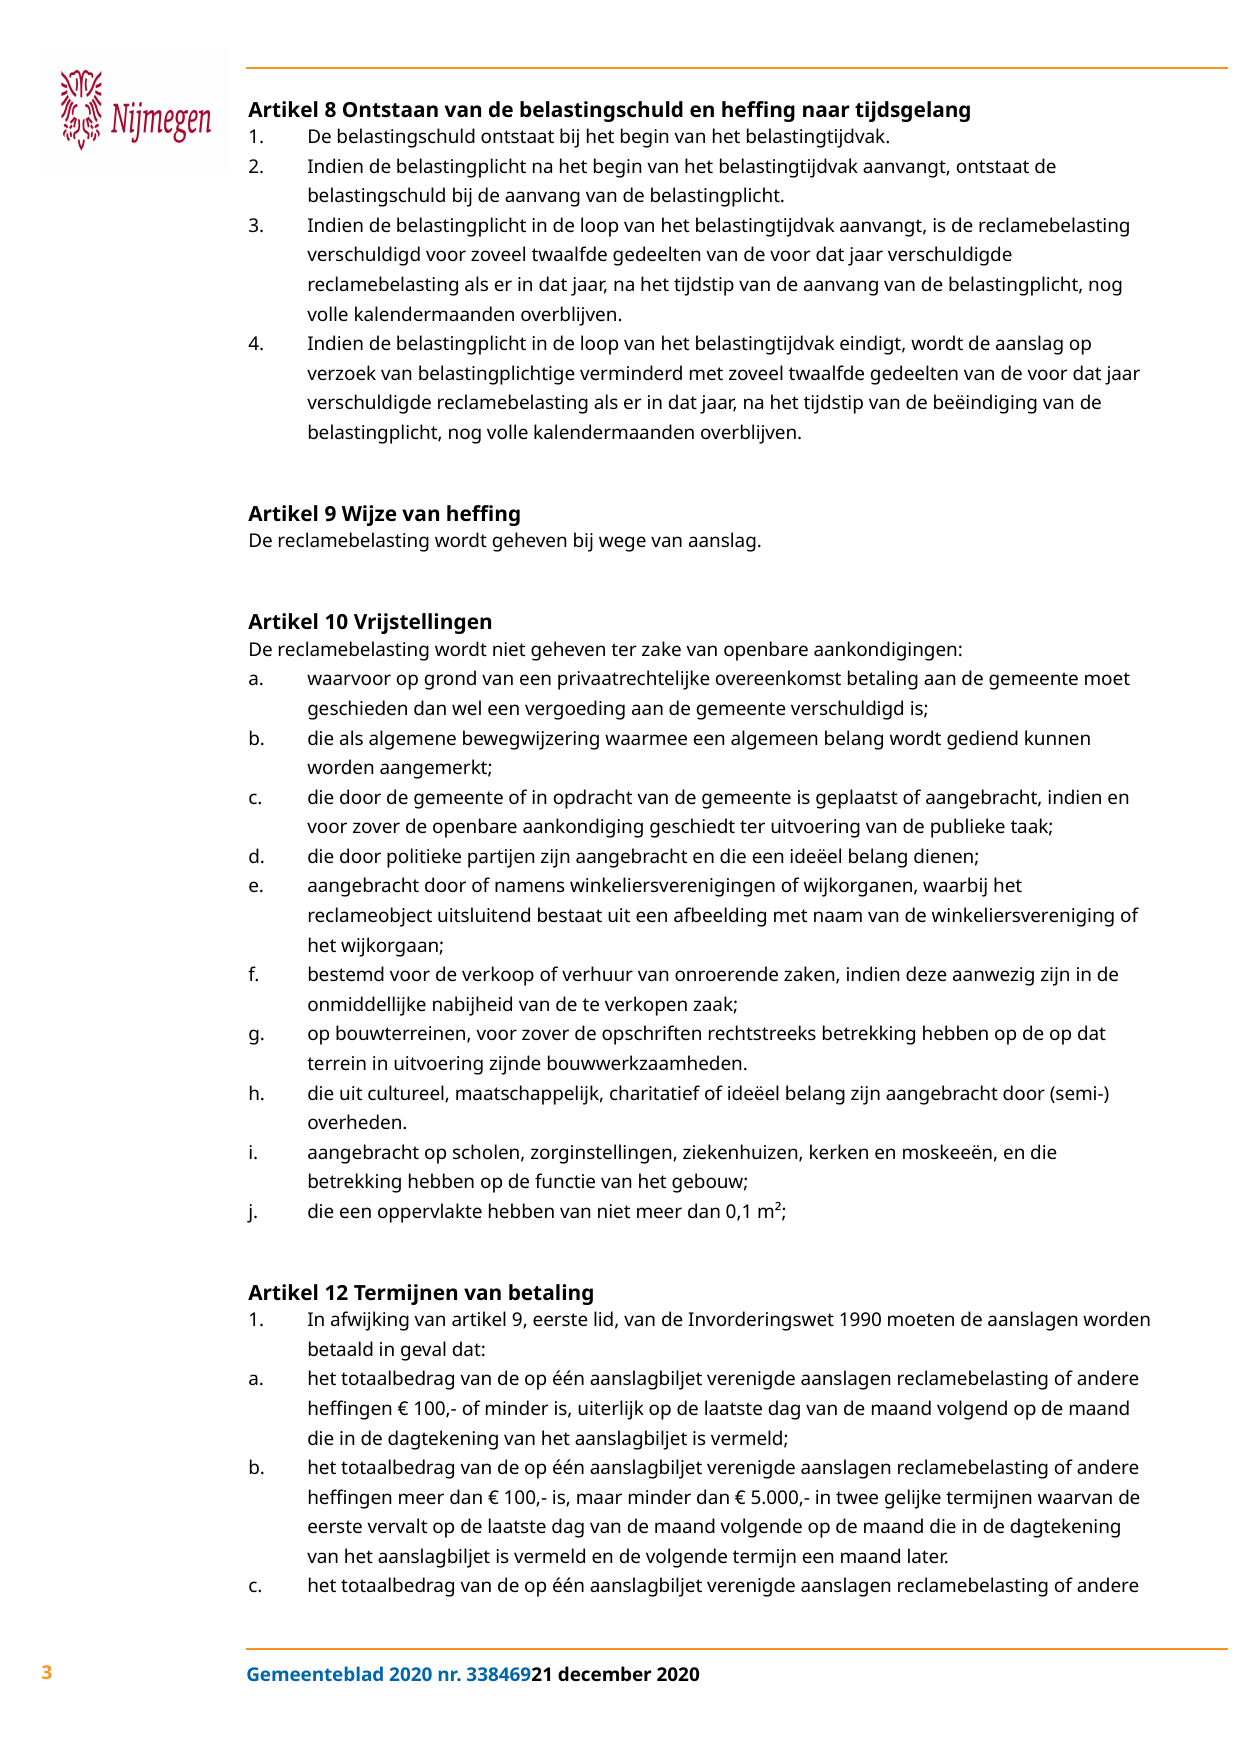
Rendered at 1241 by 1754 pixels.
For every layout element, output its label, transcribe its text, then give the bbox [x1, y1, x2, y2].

list Indien de belastingplicht in de loop van het belastingtijdvak aanvangt, is de reclamebelasting verschuldigd voor zoveel twaalfde gedeelten van de voor dat jaar verschuldigde reclamebelasting als er in dat jaar, na het tijdstip van de aanvang van de belastingplicht, nog volle kalendermaanden overblijven. [248, 212, 1152, 326]
list In afwijking van artikel 9, eerste lid, van de Invorderingswet 1990 moeten de aanslagen worden betaald in geval dat: [248, 1306, 1152, 1362]
list het totaalbedrag van de op één aanslagbiljet verenigde aanslagen reclamebelasting of andere heffingen meer dan € 100,- is, maar minder dan € 5.000,- in twee gelijke termijnen waarvan de eerste vervalt op de laatste dag van de maand volgende op de maand die in de dagtekening van het aanslagbiljet is vermeld en de volgende termijn een maand later. [248, 1454, 1152, 1569]
list die door politieke partijen zijn aangebracht en die een ideëel belang dienen; [248, 843, 1152, 869]
list die als algemene bewegwijzering waarmee een algemeen belang wordt gediend kunnen worden aangemerkt; [248, 725, 1152, 780]
list aangebracht door of namens winkeliersverenigingen of wijkorganen, waarbij het reclameobject uitsluitend bestaat uit een afbeelding met naam van de winkeliersvereniging of het wijkorgaan; [248, 873, 1152, 957]
list Indien de belastingplicht na het begin van het belastingtijdvak aanvangt, ontstaat de belastingschuld bij de aanvang van de belastingplicht. [248, 153, 1152, 208]
list De belastingschuld ontstaat bij het begin van het belastingtijdvak. [248, 123, 1152, 149]
list op bouwterreinen, voor zover de opschriften rechtstreeks betrekking hebben op de op dat terrein in uitvoering zijnde bouwwerkzaamheden. [248, 1021, 1152, 1076]
text Artikel 9 Wijze van heffing [248, 499, 1152, 527]
list waarvoor op grond van een privaatrechtelijke overeenkomst betaling aan de gemeente moet geschieden dan wel een vergoeding aan de gemeente verschuldigd is; [248, 666, 1152, 721]
list aangebracht op scholen, zorginstellingen, ziekenhuizen, kerken en moskeeën, en die betrekking hebben op de functie van het gebouw; [248, 1139, 1152, 1194]
text Artikel 10 Vrijstellingen [248, 607, 1152, 636]
text De reclamebelasting wordt geheven bij wege van aanslag. [248, 527, 1152, 553]
list bestemd voor de verkoop of verhuur van onroerende zaken, indien deze aanwezig zijn in de onmiddellijke nabijheid van de te verkopen zaak; [248, 961, 1152, 1017]
text De reclamebelasting wordt niet geheven ter zake van openbare aankondigingen: [248, 636, 1152, 662]
list het totaalbedrag van de op één aanslagbiljet verenigde aanslagen reclamebelasting of andere [248, 1573, 1152, 1598]
text Artikel 12 Termijnen van betaling [248, 1278, 1152, 1306]
list die een oppervlakte hebben van niet meer dan 0,1 m²; [248, 1198, 1152, 1224]
list het totaalbedrag van de op één aanslagbiljet verenigde aanslagen reclamebelasting of andere heffingen € 100,- of minder is, uiterlijk op de laatste dag van de maand volgend op de maand die in de dagtekening van het aanslagbiljet is vermeld; [248, 1366, 1152, 1451]
list die uit cultureel, maatschappelijk, charitatief of ideëel belang zijn aangebracht door (semi-) overheden. [248, 1080, 1152, 1135]
picture [41, 47, 231, 172]
list die door de gemeente of in opdracht van de gemeente is geplaatst of aangebracht, indien en voor zover de openbare aankondiging geschiedt ter uitvoering van de publieke taak; [248, 784, 1152, 839]
list Indien de belastingplicht in de loop van het belastingtijdvak eindigt, wordt de aanslag op verzoek van belastingplichtige verminderd met zoveel twaalfde gedeelten van de voor dat jaar verschuldigde reclamebelasting als er in dat jaar, na het tijdstip van de beëindiging van de belastingplicht, nog volle kalendermaanden overblijven. [248, 330, 1152, 445]
text Artikel 8 Ontstaan van de belastingschuld en heffing naar tijdsgelang [248, 95, 1152, 123]
